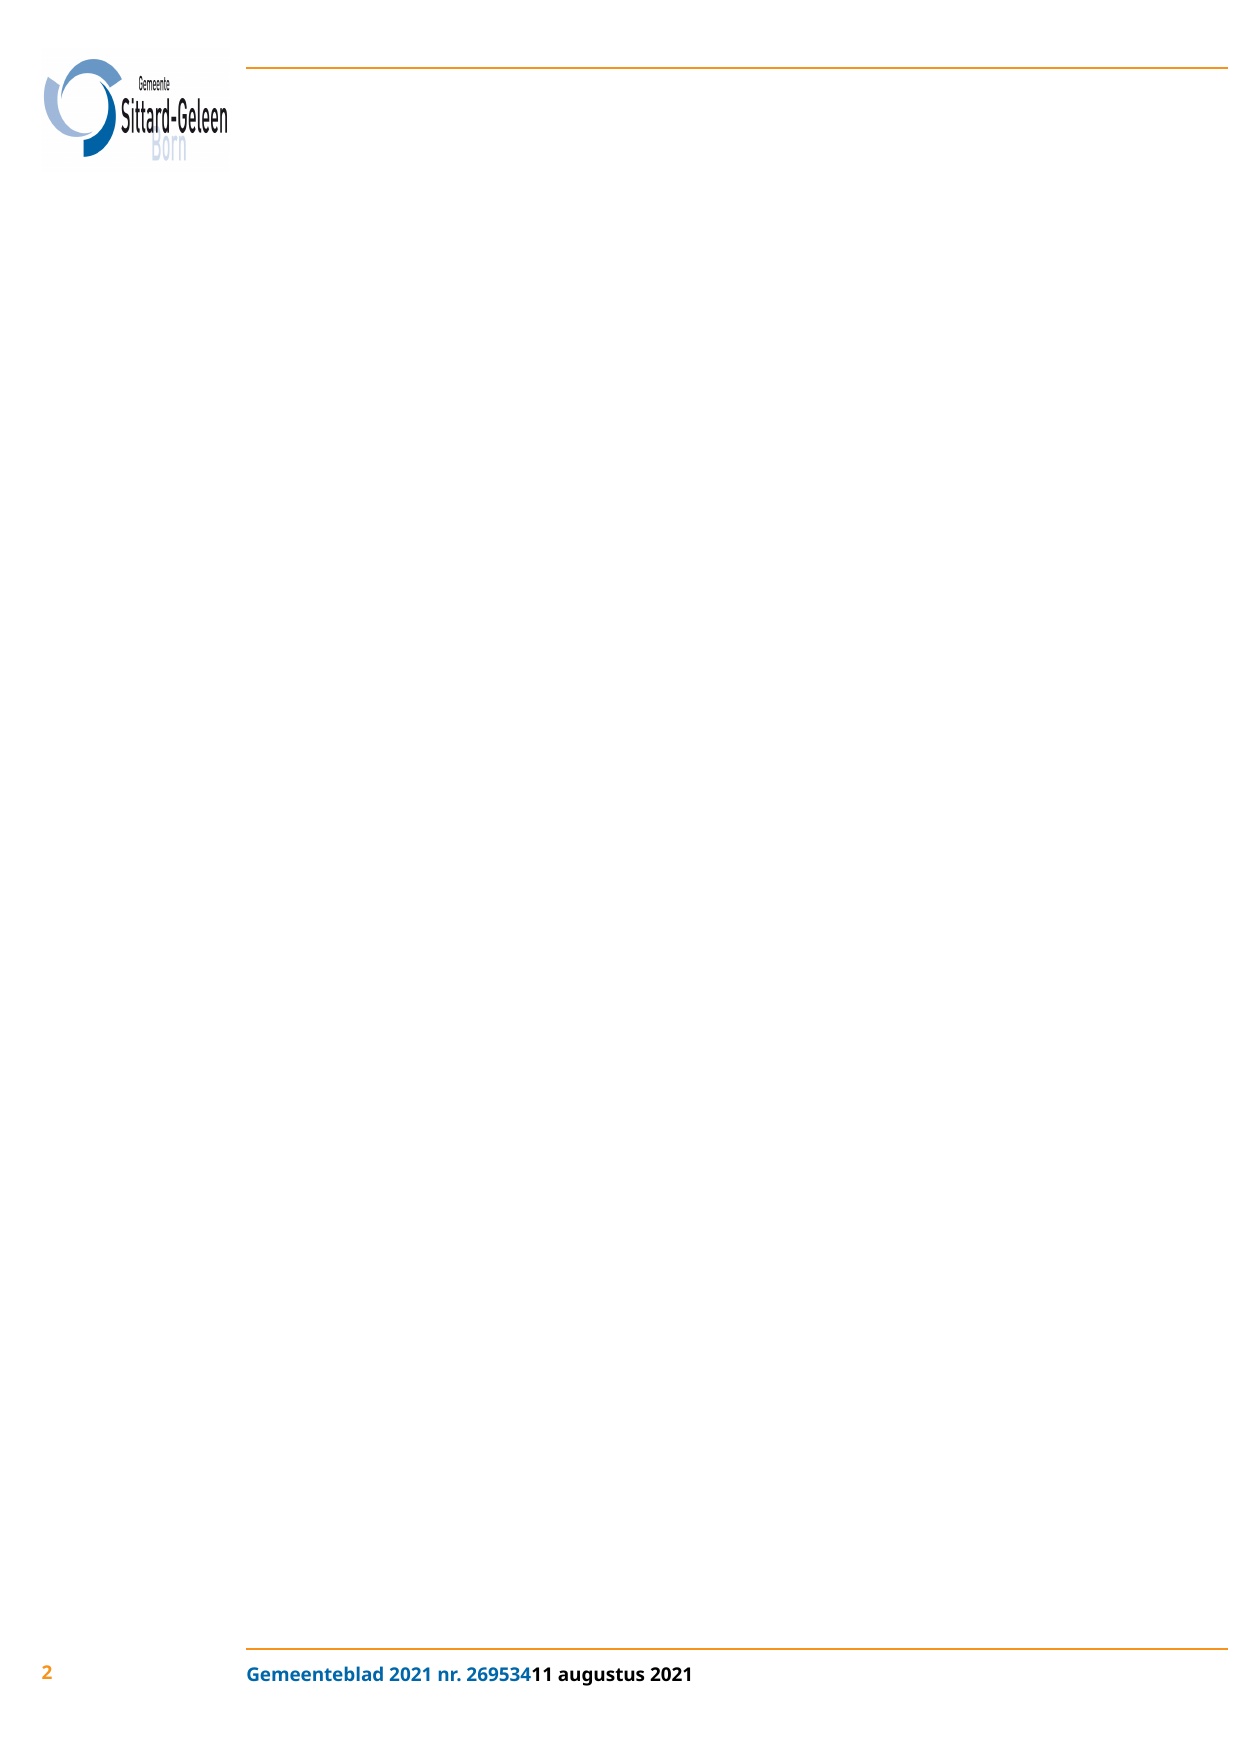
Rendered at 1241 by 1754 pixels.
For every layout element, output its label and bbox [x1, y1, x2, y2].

picture [41, 47, 231, 172]
